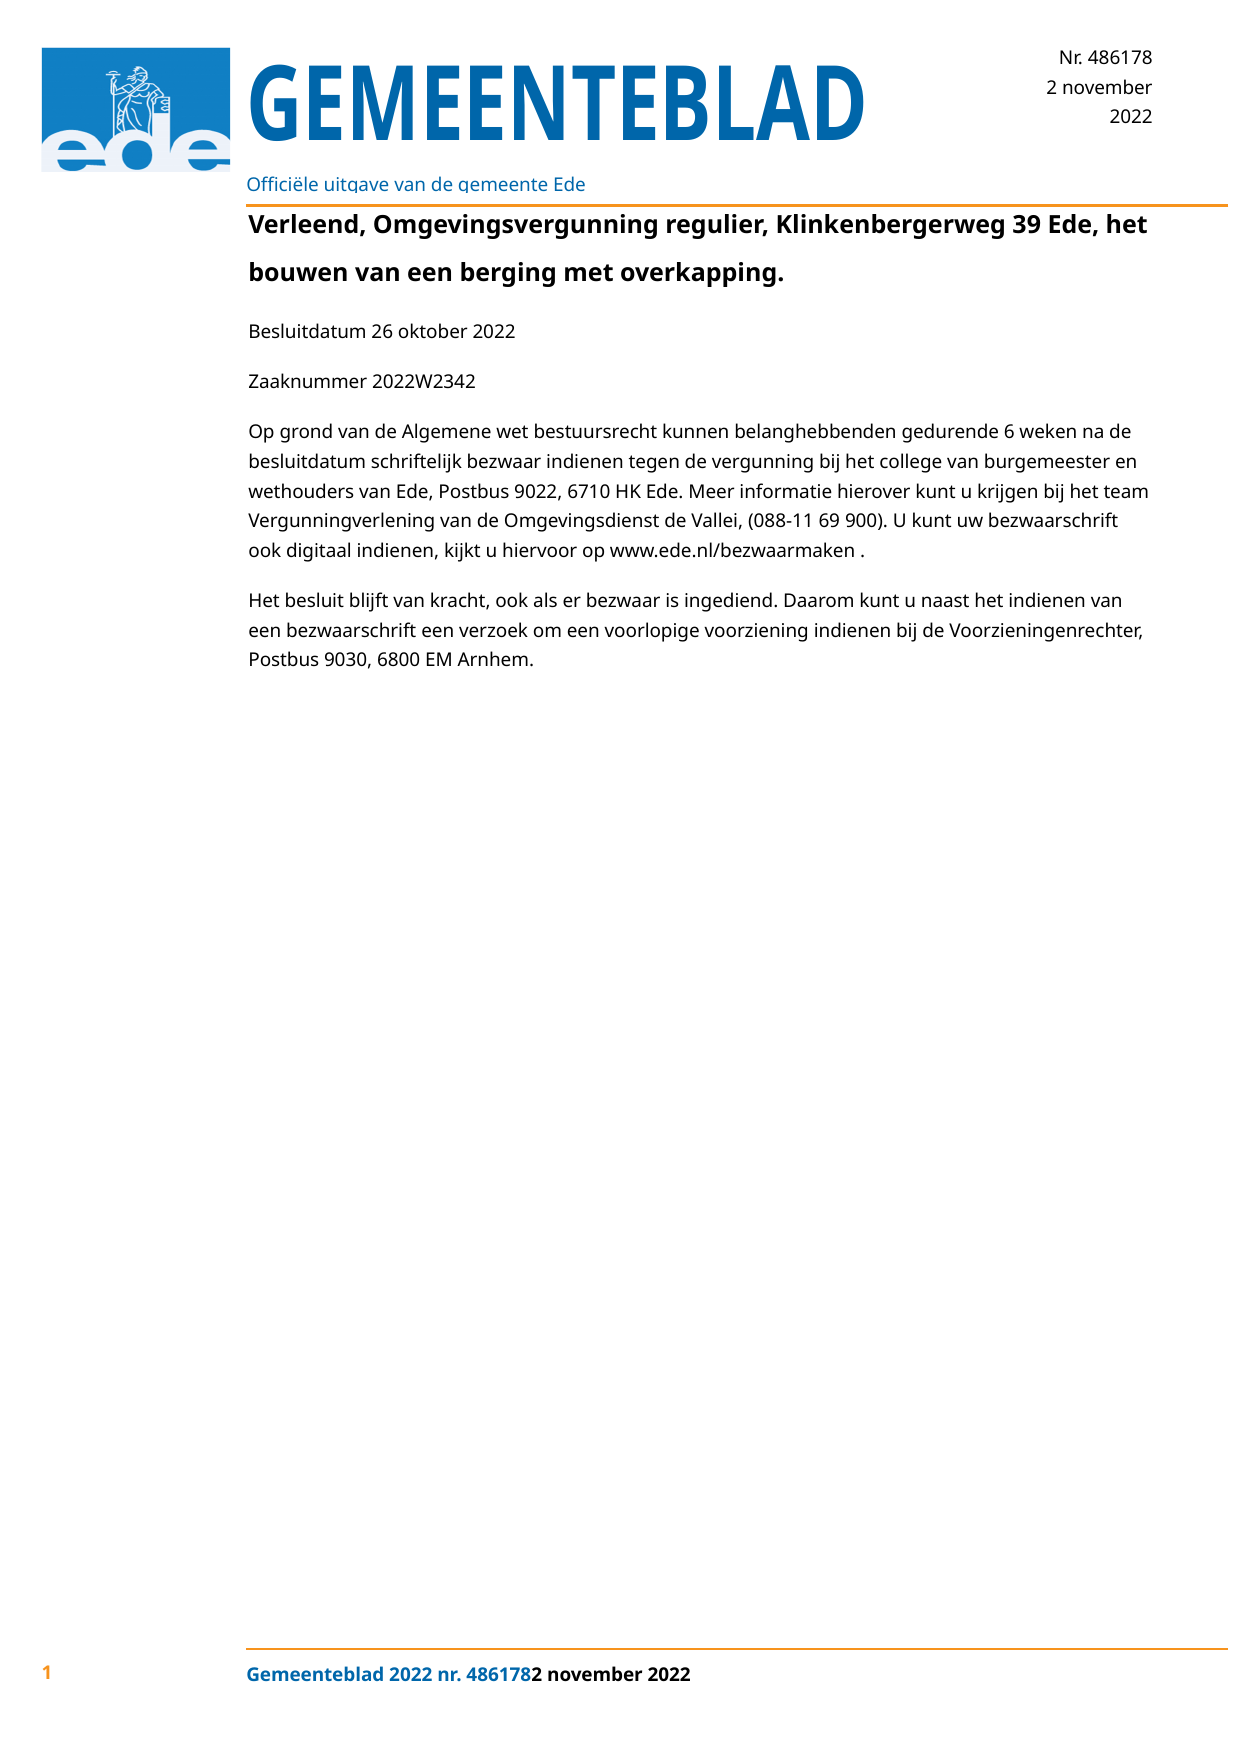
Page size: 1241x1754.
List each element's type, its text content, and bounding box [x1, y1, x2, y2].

text Zaaknummer 2022W2342 [248, 368, 1152, 394]
text Verleend, Omgevingsvergunning regulier, Klinkenbergerweg 39 Ede, het bouwen van een berging met overkapping. [248, 207, 1152, 288]
text Op grond van de Algemene wet bestuursrecht kunnen belanghebbenden gedurende 6 weken na de besluitdatum schriftelijk bezwaar indienen tegen de vergunning bij het college van burgemeester en wethouders van Ede, Postbus 9022, 6710 HK Ede. Meer informatie hierover kunt u krijgen bij het team Vergunningverlening van de Omgevingsdienst de Vallei, (088-11 69 900). U kunt uw bezwaarschrift ook digitaal indienen, kijkt u hiervoor op www.ede.nl/bezwaarmaken . [248, 419, 1152, 563]
text Besluitdatum 26 oktober 2022 [248, 318, 1152, 344]
picture [41, 47, 231, 172]
text Het besluit blijft van kracht, ook als er bezwaar is ingediend. Daarom kunt u naast het indienen van een bezwaarschrift een verzoek om een voorlopige voorziening indienen bij de Voorzieningenrechter, Postbus 9030, 6800 EM Arnhem. [248, 587, 1152, 672]
